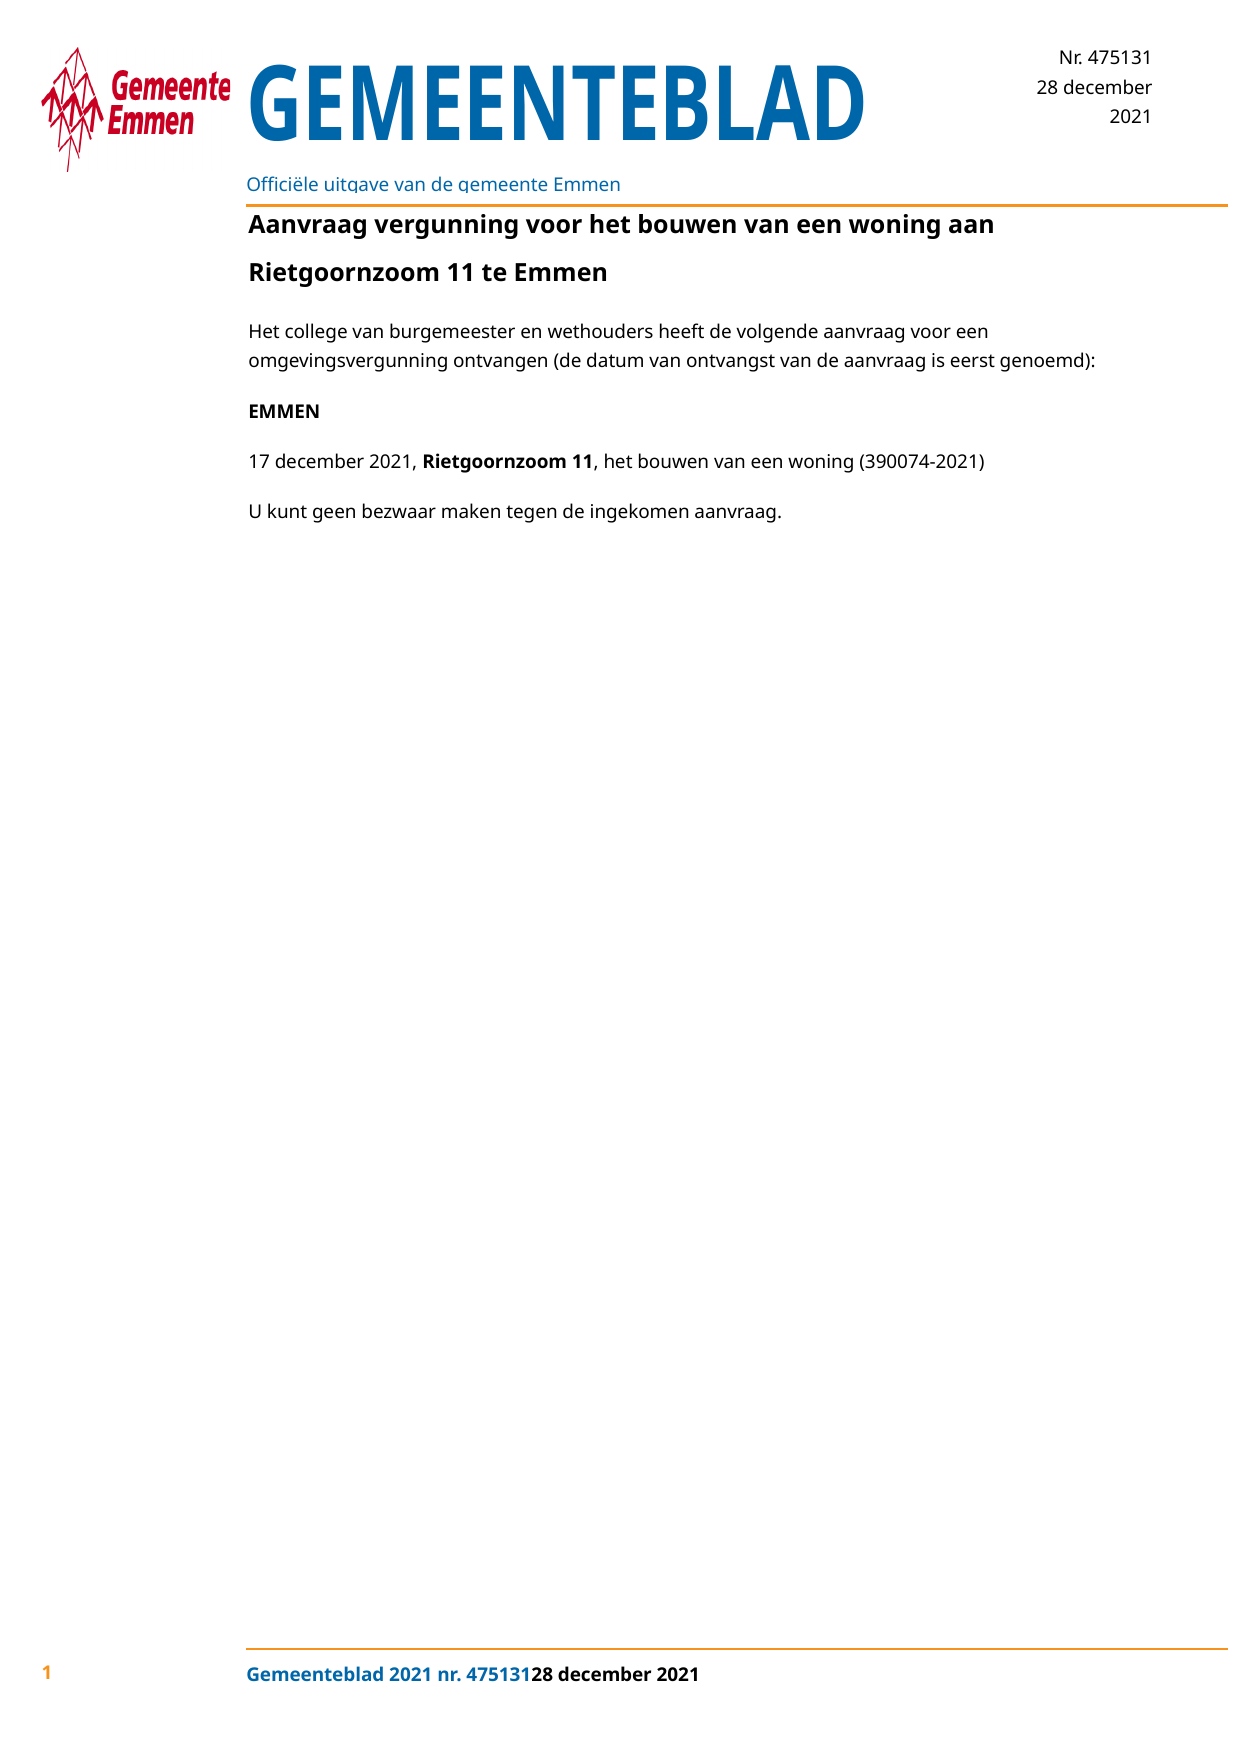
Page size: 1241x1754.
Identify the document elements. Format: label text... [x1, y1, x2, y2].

text Het college van burgemeester en wethouders heeft de volgende aanvraag voor een omgevingsvergunning ontvangen (de datum van ontvangst van de aanvraag is eerst genoemd): [248, 318, 1152, 373]
text U kunt geen bezwaar maken tegen de ingekomen aanvraag. [248, 499, 1152, 524]
text 17 december 2021, Rietgoornzoom 11, het bouwen van een woning (390074-2021) [248, 448, 1152, 474]
text Aanvraag vergunning voor het bouwen van een woning aan Rietgoornzoom 11 te Emmen [248, 207, 1152, 288]
text EMMEN [248, 398, 1152, 424]
picture [41, 47, 231, 172]
